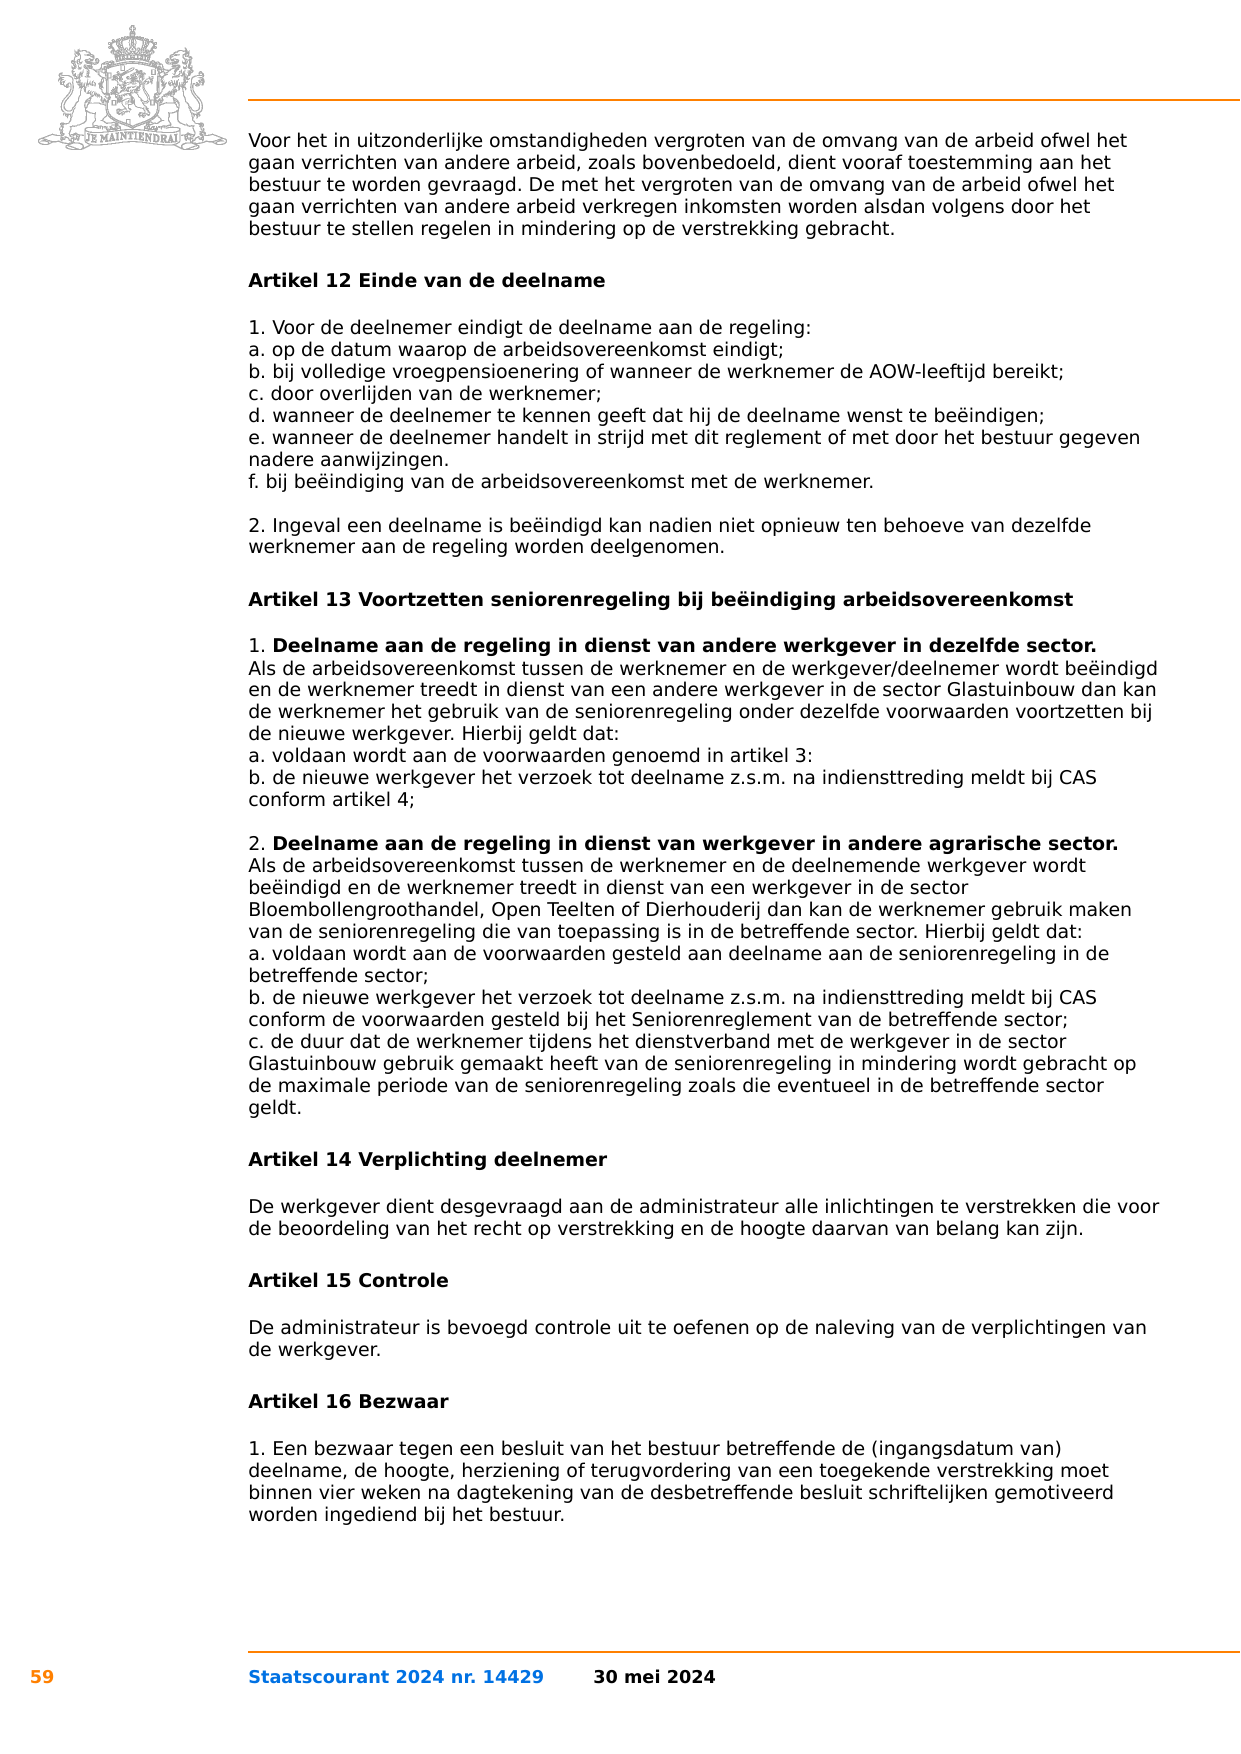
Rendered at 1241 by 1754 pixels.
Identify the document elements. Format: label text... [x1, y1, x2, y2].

text b. de nieuwe werkgever het verzoek tot deelname z.s.m. na indiensttreding meldt bij CAS conform artikel 4; [248, 767, 1163, 811]
text c. door overlijden van de werknemer; [248, 383, 1163, 405]
text Als de arbeidsovereenkomst tussen de werknemer en de werkgever/deelnemer wordt beëindigd en de werknemer treedt in dienst van een andere werkgever in de sector Glastuinbouw dan kan de werknemer het gebruik van de seniorenregeling onder dezelfde voorwaarden voortzetten bij de nieuwe werkgever. Hierbij geldt dat: [248, 657, 1163, 745]
text b. bij volledige vroegpensioenering of wanneer de werknemer de AOW-leeftijd bereikt; [248, 361, 1163, 383]
text 2. Ingeval een deelname is beëindigd kan nadien niet opnieuw ten behoeve van dezelfde werknemer aan de regeling worden deelgenomen. [248, 514, 1163, 558]
text a. voldaan wordt aan de voorwaarden gesteld aan deelname aan de seniorenregeling in de betreffende sector; [248, 943, 1163, 987]
text b. de nieuwe werkgever het verzoek tot deelname z.s.m. na indiensttreding meldt bij CAS conform de voorwaarden gesteld bij het Seniorenreglement van de betreffende sector; [248, 987, 1163, 1031]
text f. bij beëindiging van de arbeidsovereenkomst met de werknemer. [248, 471, 1163, 493]
text d. wanneer de deelnemer te kennen geeft dat hij de deelname wenst te beëindigen; [248, 405, 1163, 427]
text Als de arbeidsovereenkomst tussen de werknemer en de deelnemende werkgever wordt beëindigd en de werknemer treedt in dienst van een werkgever in de sector Bloembollengroothandel, Open Teelten of Dierhouderij dan kan de werknemer gebruik maken van de seniorenregeling die van toepassing is in de betreffende sector. Hierbij geldt dat: [248, 855, 1163, 943]
subtitle Artikel 16 Bezwaar [248, 1391, 1163, 1413]
text 1. Voor de deelnemer eindigt de deelname aan de regeling: [248, 317, 1163, 339]
text De administrateur is bevoegd controle uit te oefenen op de naleving van de verplichtingen van de werkgever. [248, 1317, 1163, 1361]
text a. voldaan wordt aan de voorwaarden genoemd in artikel 3: [248, 745, 1163, 767]
text e. wanneer de deelnemer handelt in strijd met dit reglement of met door het bestuur gegeven nadere aanwijzingen. [248, 427, 1163, 471]
text 2. Deelname aan de regeling in dienst van werkgever in andere agrarische sector. [248, 833, 1163, 855]
text De werkgever dient desgevraagd aan de administrateur alle inlichtingen te verstrekken die voor de beoordeling van het recht op verstrekking en de hoogte daarvan van belang kan zijn. [248, 1196, 1163, 1240]
text a. op de datum waarop de arbeidsovereenkomst eindigt; [248, 339, 1163, 361]
picture [38, 25, 227, 150]
subtitle Artikel 14 Verplichting deelnemer [248, 1149, 1163, 1171]
text 1. Een bezwaar tegen een besluit van het bestuur betreffende de (ingangsdatum van) deelname, de hoogte, herziening of terugvordering van een toegekende verstrekking moet binnen vier weken na dagtekening van de desbetreffende besluit schriftelijken gemotiveerd worden ingediend bij het bestuur. [248, 1438, 1163, 1526]
subtitle Artikel 13 Voortzetten seniorenregeling bij beëindiging arbeidsovereenkomst [248, 588, 1163, 610]
subtitle Artikel 12 Einde van de deelname [248, 270, 1163, 292]
text 1. Deelname aan de regeling in dienst van andere werkgever in dezelfde sector. [248, 635, 1163, 657]
text c. de duur dat de werknemer tijdens het dienstverband met de werkgever in de sector Glastuinbouw gebruik gemaakt heeft van de seniorenregeling in mindering wordt gebracht op de maximale periode van de seniorenregeling zoals die eventueel in de betreffende sector geldt. [248, 1031, 1163, 1119]
subtitle Artikel 15 Controle [248, 1270, 1163, 1292]
text Voor het in uitzonderlijke omstandigheden vergroten van de omvang van de arbeid ofwel het gaan verrichten van andere arbeid, zoals bovenbedoeld, dient vooraf toestemming aan het bestuur te worden gevraagd. De met het vergroten van de omvang van de arbeid ofwel het gaan verrichten van andere arbeid verkregen inkomsten worden alsdan volgens door het bestuur te stellen regelen in mindering op de verstrekking gebracht. [248, 130, 1163, 240]
